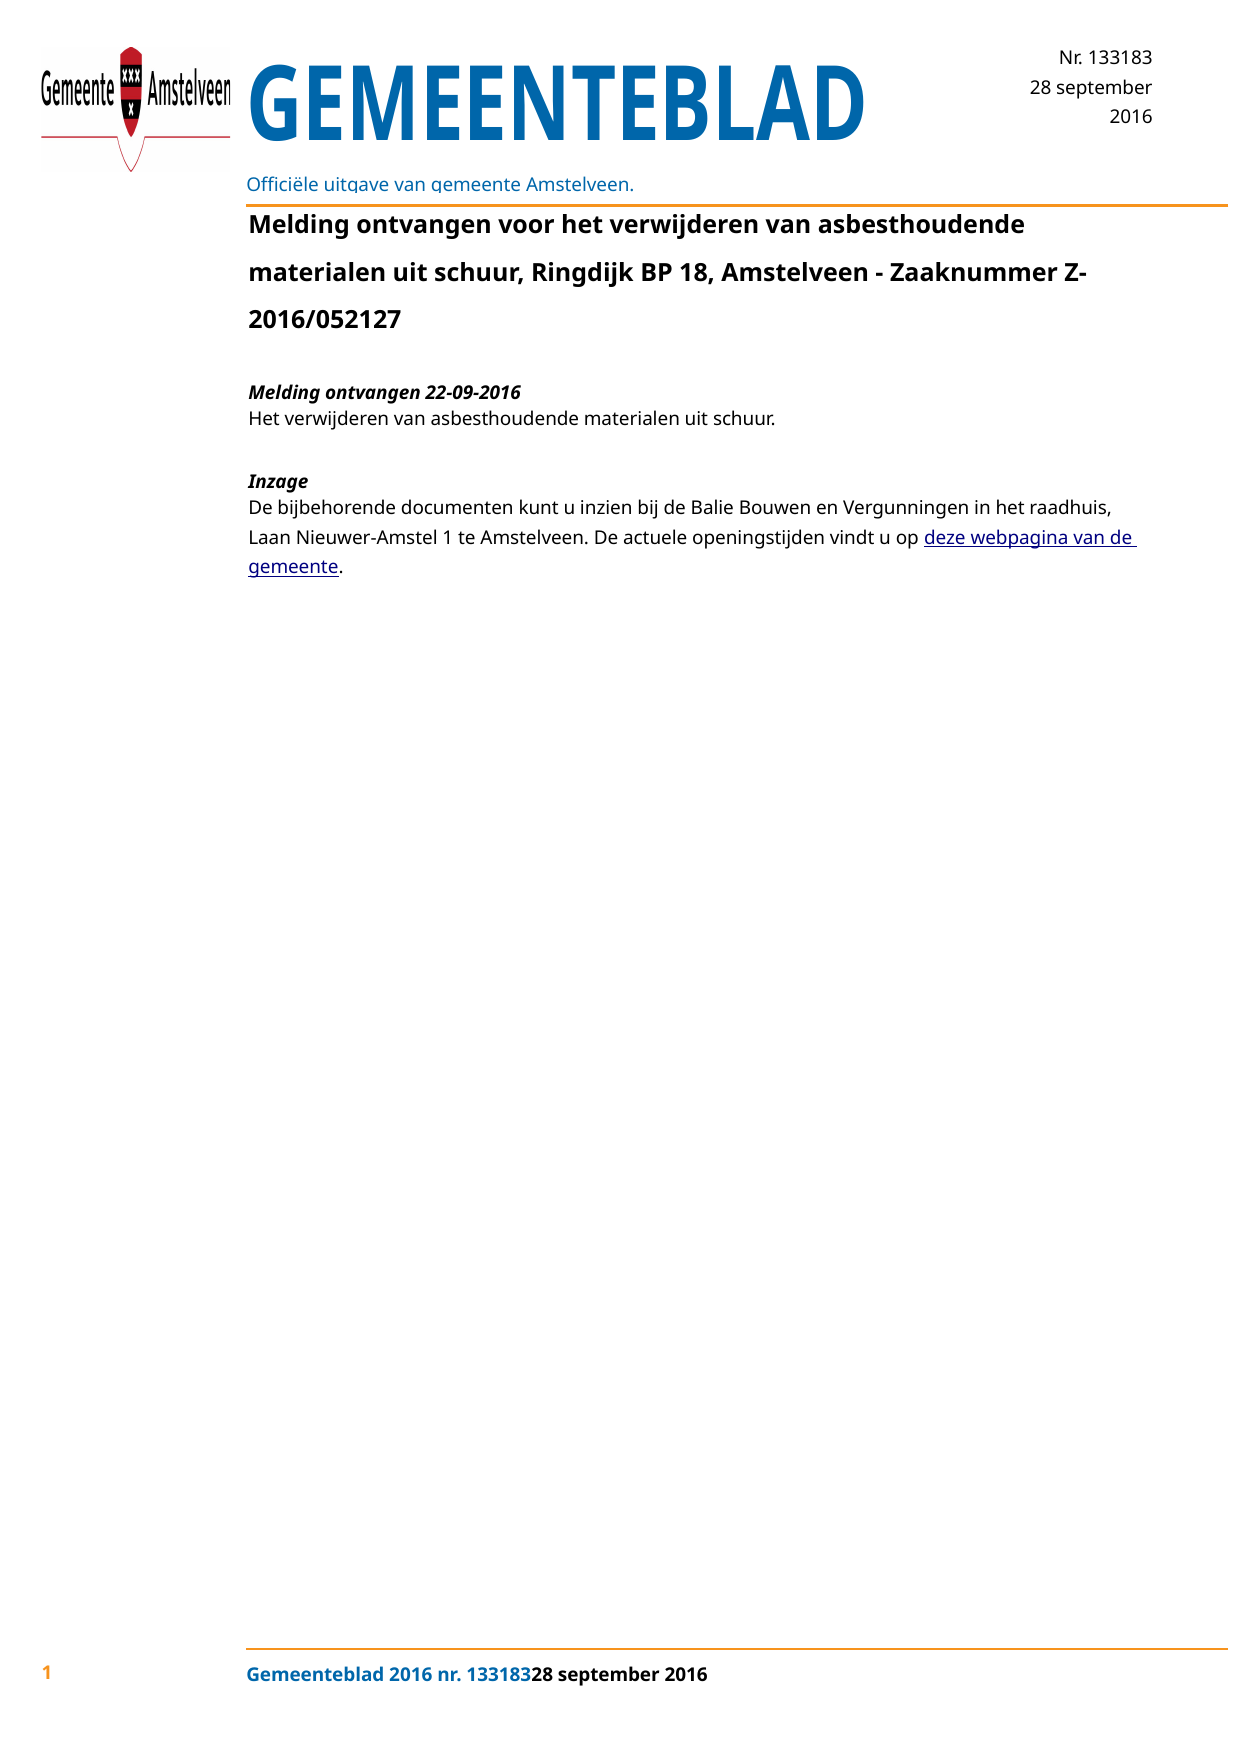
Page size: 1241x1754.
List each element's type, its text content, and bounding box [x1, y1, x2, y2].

picture [41, 47, 231, 172]
text Inzage [248, 469, 1152, 494]
text Melding ontvangen 22-09-2016 [248, 379, 1152, 405]
text De bijbehorende documenten kunt u inzien bij de Balie Bouwen en Vergunningen in het raadhuis, Laan Nieuwer-Amstel 1 te Amstelveen. De actuele openingstijden vindt u op deze webpagina van de gemeente. [248, 494, 1152, 579]
text Het verwijderen van asbesthoudende materialen uit schuur. [248, 405, 1152, 431]
text Melding ontvangen voor het verwijderen van asbesthoudende materialen uit schuur, Ringdijk BP 18, Amstelveen - Zaaknummer Z-2016/052127 [248, 207, 1152, 336]
